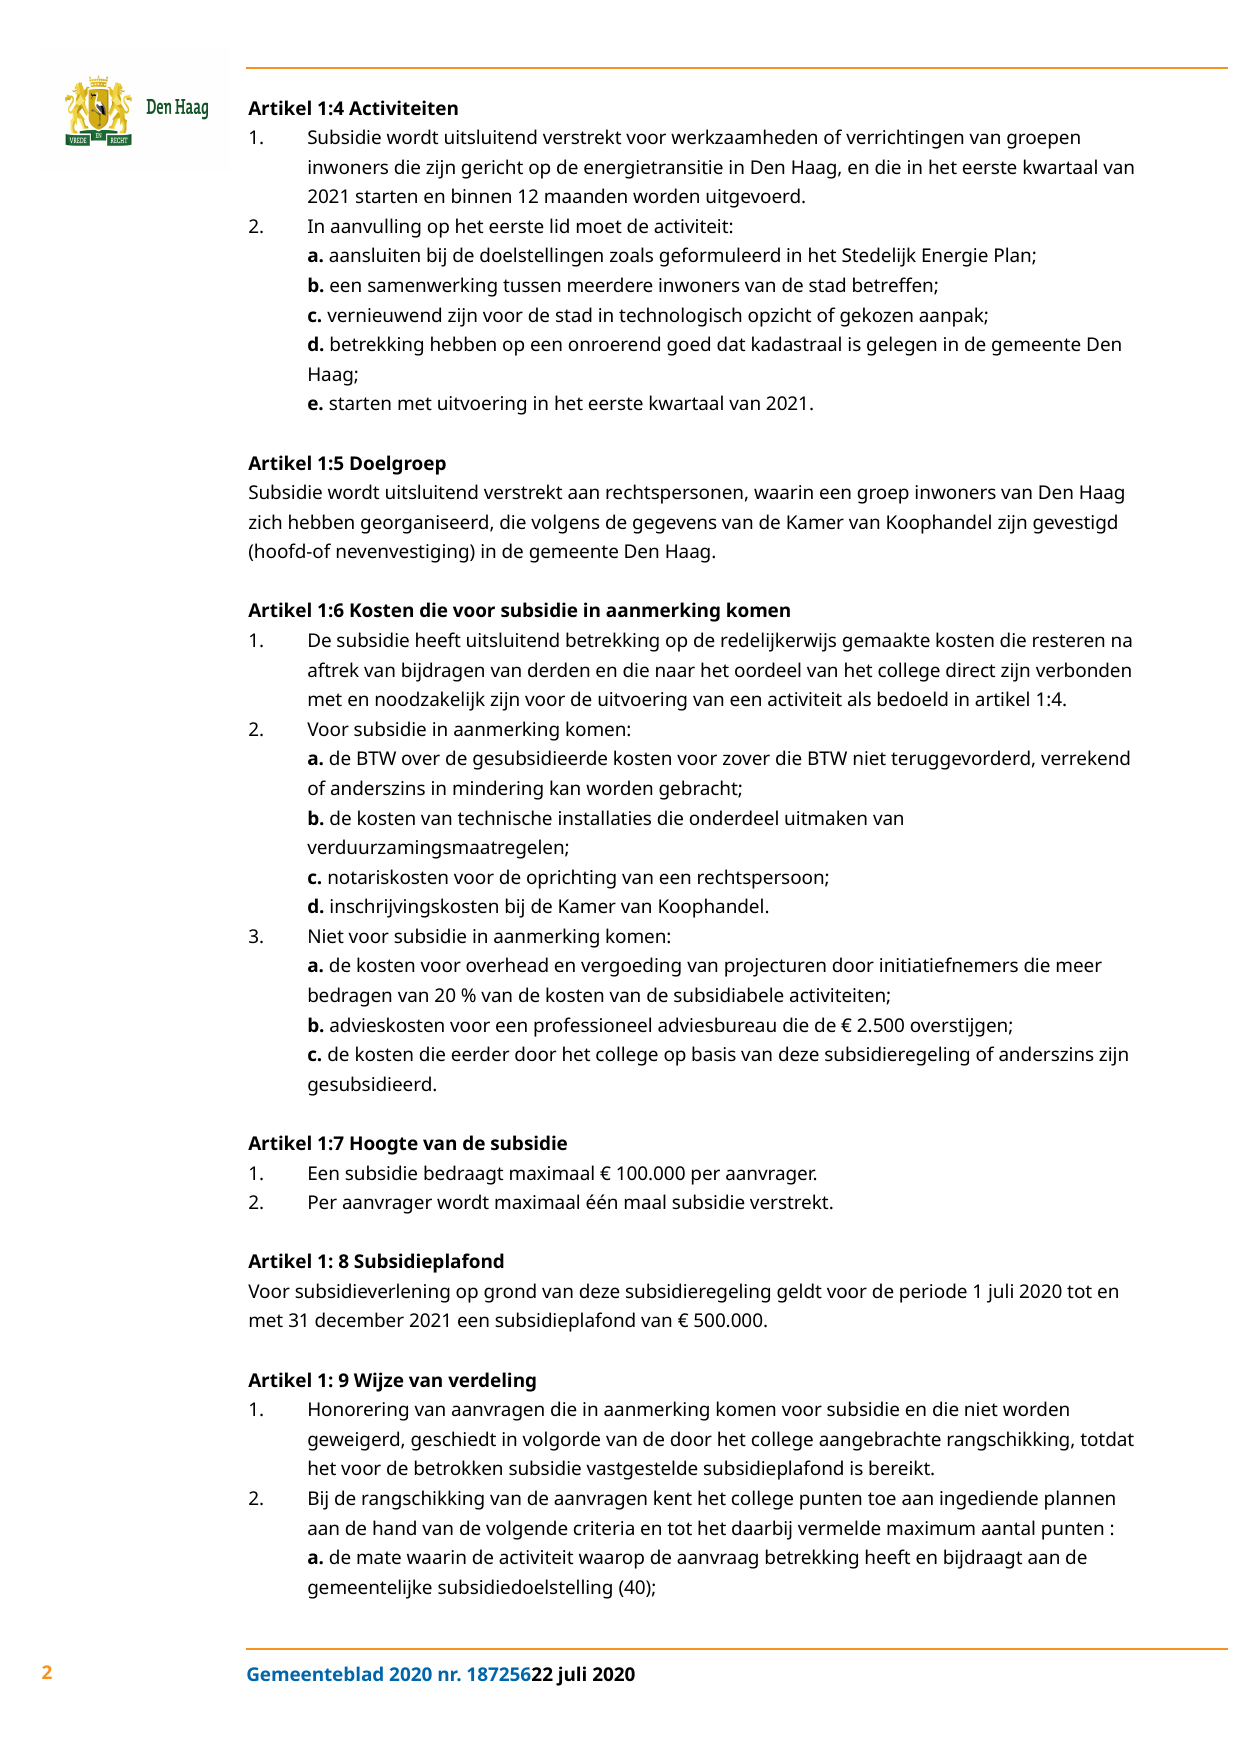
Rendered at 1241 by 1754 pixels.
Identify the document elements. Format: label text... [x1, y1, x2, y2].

text Artikel 1:7 Hoogte van de subsidie [248, 1130, 1152, 1156]
list a. de mate waarin de activiteit waarop de aanvraag betrekking heeft en bijdraagt aan de gemeentelijke subsidiedoelstelling (40); [248, 1544, 1152, 1600]
text Artikel 1:4 Activiteiten [248, 95, 1152, 121]
list In aanvulling op het eerste lid moet de activiteit: [248, 213, 1152, 239]
list Per aanvrager wordt maximaal één maal subsidie verstrekt. [248, 1189, 1152, 1215]
text Subsidie wordt uitsluitend verstrekt aan rechtspersonen, waarin een groep inwoners van Den Haag zich hebben georganiseerd, die volgens de gegevens van de Kamer van Koophandel zijn gevestigd (hoofd-of nevenvestiging) in de gemeente Den Haag. [248, 479, 1152, 564]
list d. inschrijvingskosten bij de Kamer van Koophandel. [248, 893, 1152, 919]
text Artikel 1:6 Kosten die voor subsidie in aanmerking komen [248, 598, 1152, 623]
list c. de kosten die eerder door het college op basis van deze subsidieregeling of anderszins zijn gesubsidieerd. [248, 1041, 1152, 1097]
list a. aansluiten bij de doelstellingen zoals geformuleerd in het Stedelijk Energie Plan; [248, 243, 1152, 268]
picture [41, 47, 231, 172]
text Artikel 1:5 Doelgroep [248, 450, 1152, 476]
list b. een samenwerking tussen meerdere inwoners van de stad betreffen; [248, 272, 1152, 298]
list Niet voor subsidie in aanmerking komen: [248, 923, 1152, 949]
list c. notariskosten voor de oprichting van een rechtspersoon; [248, 864, 1152, 890]
list b. advieskosten voor een professioneel adviesbureau die de € 2.500 overstijgen; [248, 1012, 1152, 1038]
list De subsidie heeft uitsluitend betrekking op de redelijkerwijs gemaakte kosten die resteren na aftrek van bijdragen van derden en die naar het oordeel van het college direct zijn verbonden met en noodzakelijk zijn voor de uitvoering van een activiteit als bedoeld in artikel 1:4. [248, 627, 1152, 712]
list a. de kosten voor overhead en vergoeding van projecturen door initiatiefnemers die meer bedragen van 20 % van de kosten van de subsidiabele activiteiten; [248, 953, 1152, 1008]
text Artikel 1: 8 Subsidieplafond [248, 1248, 1152, 1274]
text Artikel 1: 9 Wijze van verdeling [248, 1367, 1152, 1393]
list Voor subsidie in aanmerking komen: [248, 716, 1152, 742]
list b. de kosten van technische installaties die onderdeel uitmaken van verduurzamingsmaatregelen; [248, 805, 1152, 860]
list Een subsidie bedraagt maximaal € 100.000 per aanvrager. [248, 1160, 1152, 1186]
list e. starten met uitvoering in het eerste kwartaal van 2021. [248, 391, 1152, 416]
text Voor subsidieverlening op grond van deze subsidieregeling geldt voor de periode 1 juli 2020 tot en met 31 december 2021 een subsidieplafond van € 500.000. [248, 1278, 1152, 1333]
list Bij de rangschikking van de aanvragen kent het college punten toe aan ingediende plannen aan de hand van de volgende criteria en tot het daarbij vermelde maximum aantal punten : [248, 1485, 1152, 1541]
list a. de BTW over de gesubsidieerde kosten voor zover die BTW niet teruggevorderd, verrekend of anderszins in mindering kan worden gebracht; [248, 746, 1152, 801]
list c. vernieuwend zijn voor de stad in technologisch opzicht of gekozen aanpak; [248, 302, 1152, 328]
list Honorering van aanvragen die in aanmerking komen voor subsidie en die niet worden geweigerd, geschiedt in volgorde van de door het college aangebrachte rangschikking, totdat het voor de betrokken subsidie vastgestelde subsidieplafond is bereikt. [248, 1396, 1152, 1481]
list Subsidie wordt uitsluitend verstrekt voor werkzaamheden of verrichtingen van groepen inwoners die zijn gericht op de energietransitie in Den Haag, en die in het eerste kwartaal van 2021 starten en binnen 12 maanden worden uitgevoerd. [248, 124, 1152, 209]
list d. betrekking hebben op een onroerend goed dat kadastraal is gelegen in de gemeente Den Haag; [248, 331, 1152, 387]
